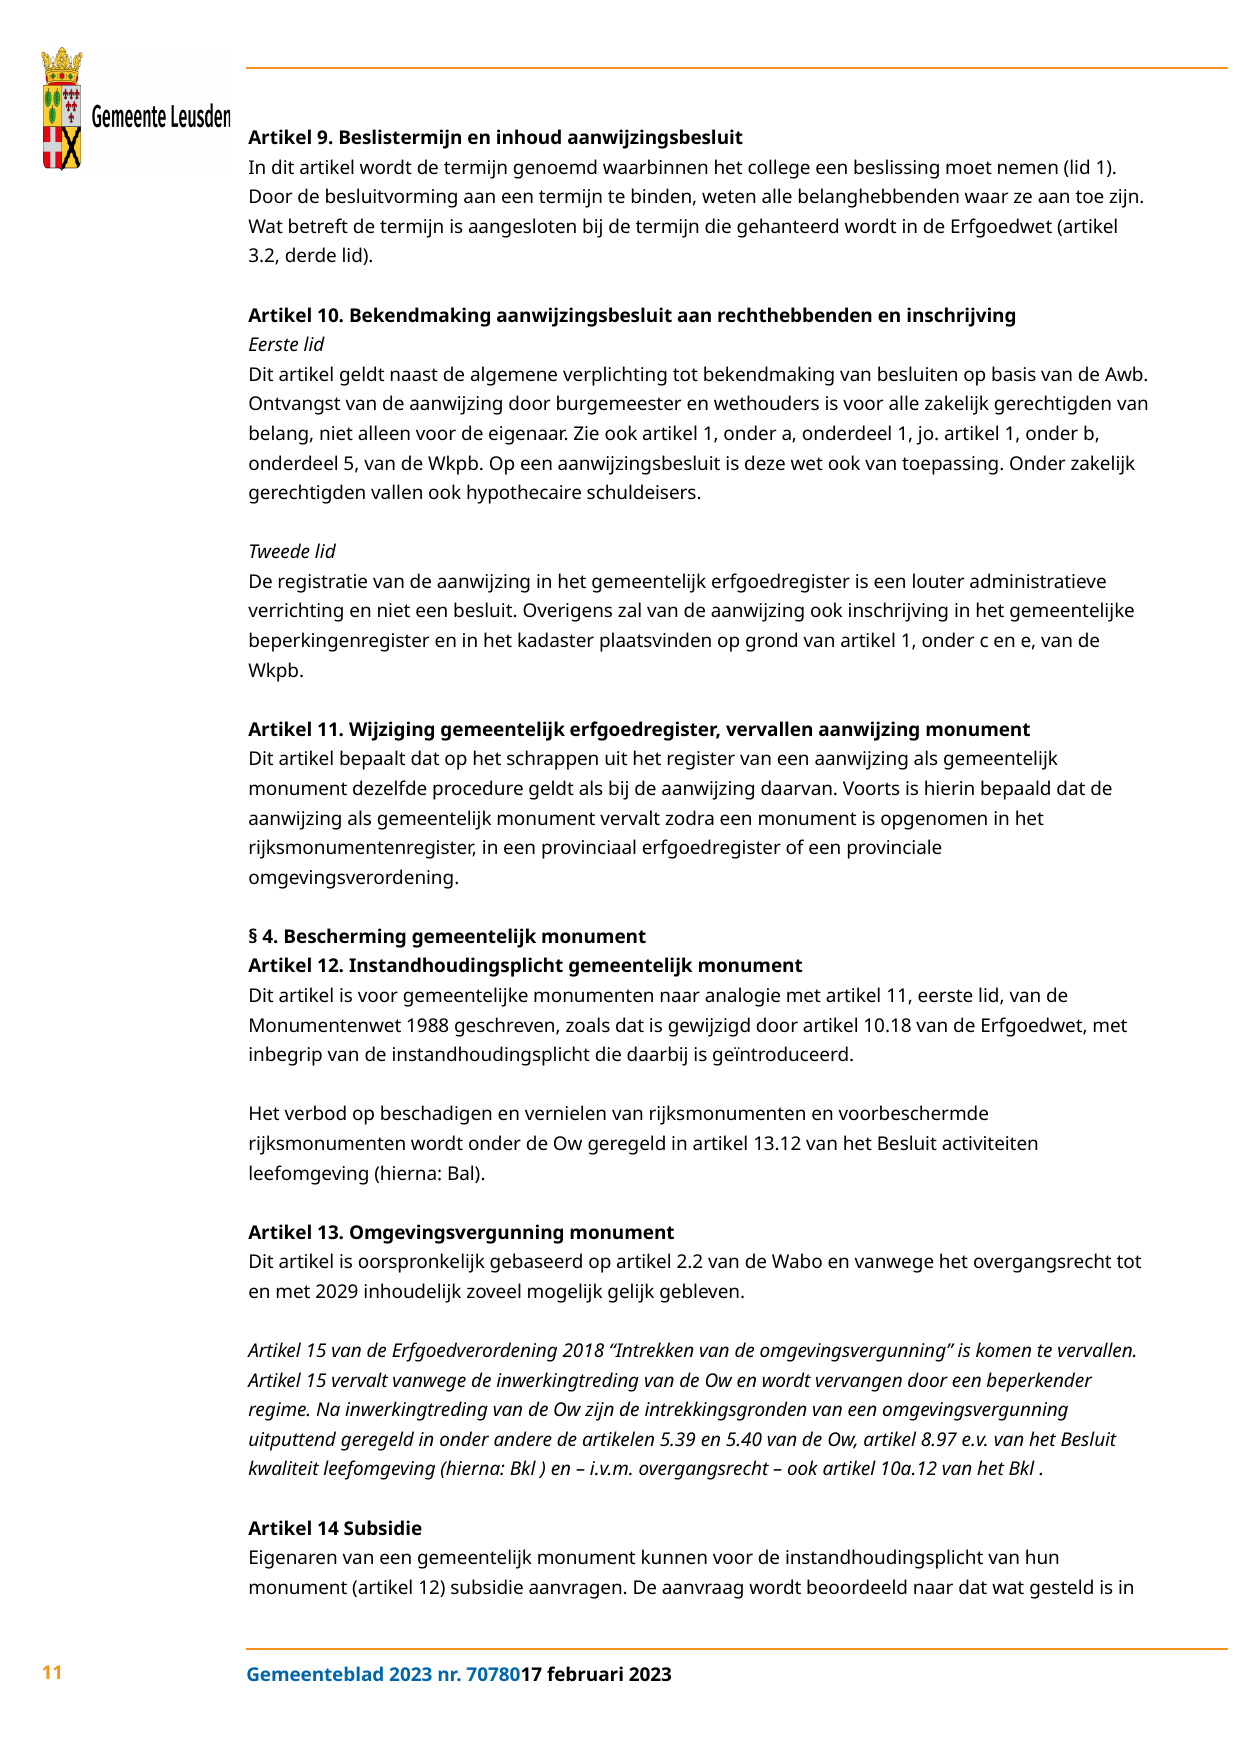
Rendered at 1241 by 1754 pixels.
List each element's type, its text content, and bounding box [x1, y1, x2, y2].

text Artikel 15 van de Erfgoedverordening 2018 “Intrekken van de omgevingsvergunning” is komen te vervallen. Artikel 15 vervalt vanwege de inwerkingtreding van de Ow en wordt vervangen door een beperkender regime. Na inwerkingtreding van de Ow zijn de intrekkingsgronden van een omgevingsvergunning uitputtend geregeld in onder andere de artikelen 5.39 en 5.40 van de Ow, artikel 8.97 e.v. van het Besluit kwaliteit leefomgeving (hierna: Bkl ) en – i.v.m. overgangsrecht – ook artikel 10a.12 van het Bkl . [248, 1337, 1152, 1481]
text Artikel 14 Subsidie [248, 1515, 1152, 1541]
text Eerste lid [248, 331, 1152, 357]
text Artikel 13. Omgevingsvergunning monument [248, 1219, 1152, 1245]
text Artikel 10. Bekendmaking aanwijzingsbesluit aan rechthebbenden en inschrijving [248, 302, 1152, 328]
text Dit artikel is oorspronkelijk gebaseerd op artikel 2.2 van de Wabo en vanwege het overgangsrecht tot en met 2029 inhoudelijk zoveel mogelijk gelijk gebleven. [248, 1248, 1152, 1304]
text Dit artikel is voor gemeentelijke monumenten naar analogie met artikel 11, eerste lid, van de Monumentenwet 1988 geschreven, zoals dat is gewijzigd door artikel 10.18 van de Erfgoedwet, met inbegrip van de instandhoudingsplicht die daarbij is geïntroduceerd. [248, 982, 1152, 1067]
text § 4. Bescherming gemeentelijk monument [248, 923, 1152, 949]
text In dit artikel wordt de termijn genoemd waarbinnen het college een beslissing moet nemen (lid 1). Door de besluitvorming aan een termijn te binden, weten alle belanghebbenden waar ze aan toe zijn. Wat betreft de termijn is aangesloten bij de termijn die gehanteerd wordt in de Erfgoedwet (artikel 3.2, derde lid). [248, 154, 1152, 268]
text Dit artikel bepaalt dat op het schrappen uit het register van een aanwijzing als gemeentelijk monument dezelfde procedure geldt als bij de aanwijzing daarvan. Voorts is hierin bepaald dat de aanwijzing als gemeentelijk monument vervalt zodra een monument is opgenomen in het rijksmonumentenregister, in een provinciaal erfgoedregister of een provinciale omgevingsverordening. [248, 746, 1152, 890]
text Artikel 12. Instandhoudingsplicht gemeentelijk monument [248, 953, 1152, 978]
text Dit artikel geldt naast de algemene verplichting tot bekendmaking van besluiten op basis van de Awb. Ontvangst van de aanwijzing door burgemeester en wethouders is voor alle zakelijk gerechtigden van belang, niet alleen voor de eigenaar. Zie ook artikel 1, onder a, onderdeel 1, jo. artikel 1, onder b, onderdeel 5, van de Wkpb. Op een aanwijzingsbesluit is deze wet ook van toepassing. Onder zakelijk gerechtigden vallen ook hypothecaire schuldeisers. [248, 361, 1152, 505]
text Artikel 11. Wijziging gemeentelijk erfgoedregister, vervallen aanwijzing monument [248, 716, 1152, 742]
text Eigenaren van een gemeentelijk monument kunnen voor de instandhoudingsplicht van hun monument (artikel 12) subsidie aanvragen. De aanvraag wordt beoordeeld naar dat wat gesteld is in [248, 1544, 1152, 1600]
text Het verbod op beschadigen en vernielen van rijksmonumenten en voorbeschermde rijksmonumenten wordt onder de Ow geregeld in artikel 13.12 van het Besluit activiteiten leefomgeving (hierna: Bal). [248, 1101, 1152, 1186]
text Artikel 9. Beslistermijn en inhoud aanwijzingsbesluit [248, 124, 1152, 150]
text Tweede lid [248, 538, 1152, 564]
text De registratie van de aanwijzing in het gemeentelijk erfgoedregister is een louter administratieve verrichting en niet een besluit. Overigens zal van de aanwijzing ook inschrijving in het gemeentelijke beperkingenregister en in het kadaster plaatsvinden op grond van artikel 1, onder c en e, van de Wkpb. [248, 568, 1152, 683]
picture [41, 47, 231, 172]
